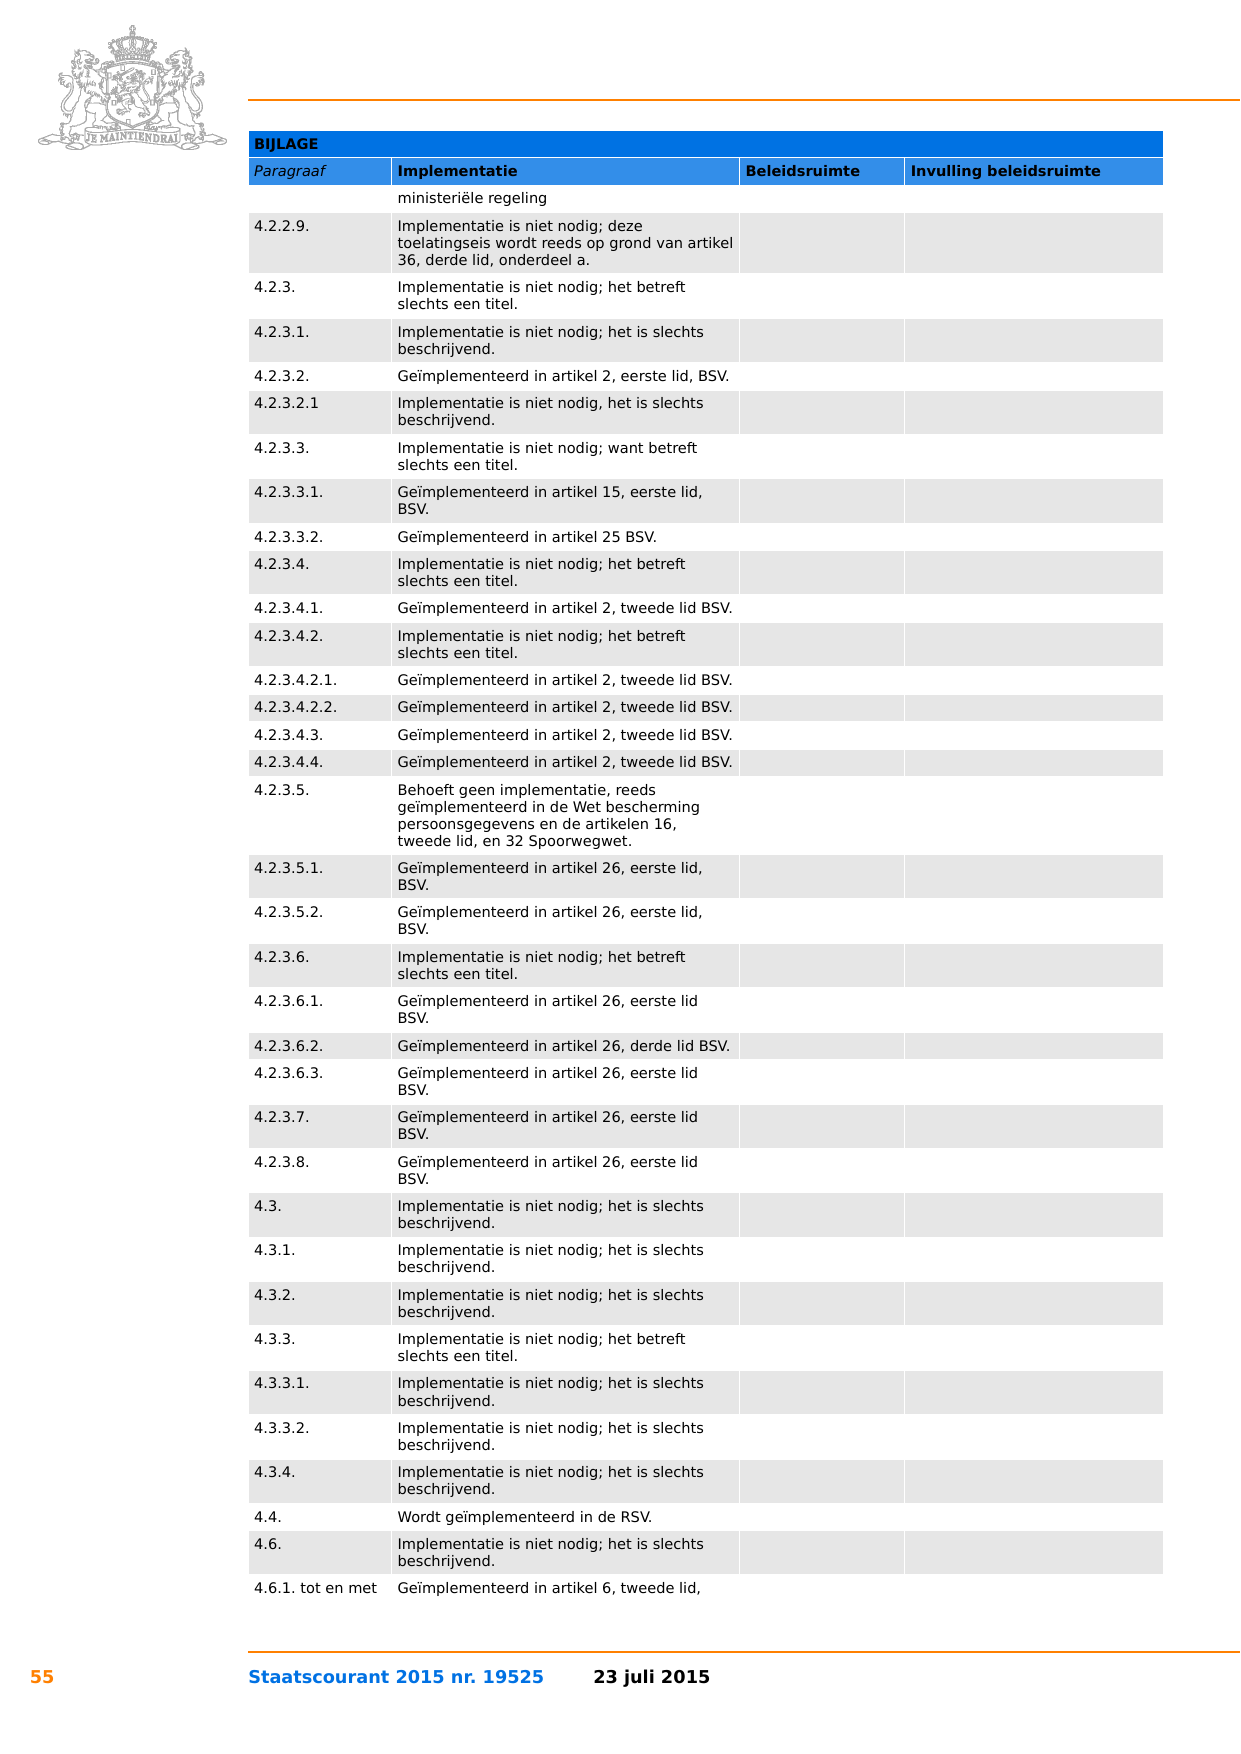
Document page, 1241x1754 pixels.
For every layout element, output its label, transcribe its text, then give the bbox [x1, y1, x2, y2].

table_cell [905, 1531, 1163, 1574]
table_cell [740, 667, 904, 694]
table_cell Geïmplementeerd in artikel 2, tweede lid BSV. [392, 667, 739, 694]
table_cell [905, 900, 1163, 943]
table_cell Implementatie is niet nodig; het is slechts beschrijvend. [392, 1415, 739, 1458]
table_cell [905, 524, 1163, 550]
table_cell [740, 551, 904, 594]
table_cell 4.2.3.4.2.1. [249, 667, 391, 694]
table_cell Geïmplementeerd in artikel 26, eerste lid, BSV. [392, 855, 739, 898]
table_cell [905, 275, 1163, 318]
table_cell [740, 777, 904, 854]
table_cell 4.2.3.6.1. [249, 988, 391, 1032]
table_cell [905, 1105, 1163, 1148]
table_cell [905, 391, 1163, 434]
table_cell Geïmplementeerd in artikel 2, eerste lid, BSV. [392, 363, 739, 389]
table_cell [905, 435, 1163, 478]
table_cell Implementatie is niet nodig; het is slechts beschrijvend. [392, 319, 739, 362]
table_cell 4.4. [249, 1504, 391, 1530]
table_cell [740, 1238, 904, 1281]
table_cell 4.2.3.5.2. [249, 900, 391, 943]
table_cell 4.2.3.3. [249, 435, 391, 478]
table_cell Geïmplementeerd in artikel 25 BSV. [392, 524, 739, 550]
table_cell Geïmplementeerd in artikel 2, tweede lid BSV. [392, 695, 739, 721]
table_cell 4.2.3.5.1. [249, 855, 391, 898]
table_cell [905, 1149, 1163, 1192]
table_cell [905, 1576, 1163, 1602]
table_cell [905, 1193, 1163, 1237]
table_cell 4.3.4. [249, 1460, 391, 1503]
table_cell 4.3.3. [249, 1326, 391, 1370]
table_cell [905, 944, 1163, 987]
table_cell Paragraaf [249, 158, 391, 185]
table_cell [905, 1060, 1163, 1103]
table_cell Implementatie is niet nodig; het is slechts beschrijvend. [392, 1371, 739, 1414]
table_cell [740, 988, 904, 1032]
table_cell 4.2.3.1. [249, 319, 391, 362]
table_cell Implementatie is niet nodig; het is slechts beschrijvend. [392, 1193, 739, 1237]
table_cell [740, 1282, 904, 1325]
table_cell Invulling beleidsruimte [905, 158, 1163, 185]
table_cell [249, 186, 391, 212]
table_cell [740, 363, 904, 389]
table_cell [905, 855, 1163, 898]
table_cell [740, 1504, 904, 1530]
table_cell [740, 623, 904, 666]
table_cell 4.2.2.9. [249, 213, 391, 273]
table_cell [740, 391, 904, 434]
table_cell 4.2.3.2. [249, 363, 391, 389]
table_cell [740, 1576, 904, 1602]
table_cell 4.2.3.8. [249, 1149, 391, 1192]
table_cell Implementatie is niet nodig; want betreft slechts een titel. [392, 435, 739, 478]
table_cell [740, 213, 904, 273]
table_cell Implementatie is niet nodig; het is slechts beschrijvend. [392, 1460, 739, 1503]
table_cell 4.2.3.4.2.2. [249, 695, 391, 721]
table_cell 4.2.3.6.3. [249, 1060, 391, 1103]
table_cell [905, 1282, 1163, 1325]
table_cell 4.2.3. [249, 275, 391, 318]
table_cell [905, 1238, 1163, 1281]
table_cell 4.3.3.1. [249, 1371, 391, 1414]
table_cell [740, 524, 904, 550]
table_cell 4.2.3.6.2. [249, 1033, 391, 1059]
table_cell Geïmplementeerd in artikel 26, eerste lid BSV. [392, 988, 739, 1032]
table_cell Geïmplementeerd in artikel 2, tweede lid BSV. [392, 750, 739, 776]
picture [38, 25, 227, 150]
table_cell Geïmplementeerd in artikel 6, tweede lid, [392, 1576, 739, 1602]
table_cell [905, 1371, 1163, 1414]
table_cell Geïmplementeerd in artikel 26, eerste lid BSV. [392, 1060, 739, 1103]
table_cell [740, 1326, 904, 1370]
table_cell 4.2.3.4.2. [249, 623, 391, 666]
table_cell 4.6.1. tot en met [249, 1576, 391, 1602]
table_cell [905, 363, 1163, 389]
table_cell 4.3.3.2. [249, 1415, 391, 1458]
table_cell Geïmplementeerd in artikel 26, eerste lid BSV. [392, 1105, 739, 1148]
table_cell [740, 1193, 904, 1237]
table_cell Implementatie is niet nodig; het betreft slechts een titel. [392, 944, 739, 987]
table_cell [905, 988, 1163, 1032]
table_cell [905, 750, 1163, 776]
table_cell [905, 319, 1163, 362]
table_cell [740, 1460, 904, 1503]
table_cell Implementatie [392, 158, 739, 185]
table_cell [740, 1060, 904, 1103]
table_cell Wordt geïmplementeerd in de RSV. [392, 1504, 739, 1530]
table_cell [740, 855, 904, 898]
table_cell [905, 186, 1163, 212]
table_cell [740, 596, 904, 622]
table_cell [740, 722, 904, 748]
table_cell [740, 1149, 904, 1192]
table_cell [905, 479, 1163, 523]
table_cell Implementatie is niet nodig; het is slechts beschrijvend. [392, 1238, 739, 1281]
table_header BIJLAGE [249, 131, 1163, 157]
table_cell 4.2.3.4.4. [249, 750, 391, 776]
table_cell [905, 623, 1163, 666]
table_cell [740, 435, 904, 478]
table_cell [905, 777, 1163, 854]
table_cell [905, 551, 1163, 594]
table_cell [740, 1415, 904, 1458]
table_cell [740, 479, 904, 523]
table_cell 4.2.3.2.1 [249, 391, 391, 434]
table_cell [740, 1033, 904, 1059]
table_cell Implementatie is niet nodig; het is slechts beschrijvend. [392, 1282, 739, 1325]
table_cell Implementatie is niet nodig; het betreft slechts een titel. [392, 275, 739, 318]
table_cell 4.3. [249, 1193, 391, 1237]
table_cell [740, 1531, 904, 1574]
table_cell [905, 213, 1163, 273]
table_cell [905, 667, 1163, 694]
table_cell Geïmplementeerd in artikel 2, tweede lid BSV. [392, 596, 739, 622]
table_cell Implementatie is niet nodig; het betreft slechts een titel. [392, 1326, 739, 1370]
table_cell [905, 596, 1163, 622]
table_cell [905, 1460, 1163, 1503]
table_cell 4.2.3.7. [249, 1105, 391, 1148]
table_cell 4.2.3.3.2. [249, 524, 391, 550]
table_cell [905, 1326, 1163, 1370]
table_cell [740, 186, 904, 212]
table_cell [740, 944, 904, 987]
table_cell Implementatie is niet nodig; deze toelatingseis wordt reeds op grond van artikel 36, derde lid, onderdeel a. [392, 213, 739, 273]
table_cell 4.3.2. [249, 1282, 391, 1325]
table_cell [740, 319, 904, 362]
table_cell [905, 1033, 1163, 1059]
table_cell 4.2.3.4. [249, 551, 391, 594]
table_cell [905, 722, 1163, 748]
table_cell [905, 695, 1163, 721]
table_cell ministeriële regeling [392, 186, 739, 212]
table_cell Geïmplementeerd in artikel 15, eerste lid, BSV. [392, 479, 739, 523]
table_cell Geïmplementeerd in artikel 26, eerste lid, BSV. [392, 900, 739, 943]
table_cell Beleidsruimte [740, 158, 904, 185]
table_cell 4.3.1. [249, 1238, 391, 1281]
table_cell Behoeft geen implementatie, reeds geïmplementeerd in de Wet bescherming persoonsgegevens en de artikelen 16, tweede lid, en 32 Spoorwegwet. [392, 777, 739, 854]
table_cell 4.2.3.6. [249, 944, 391, 987]
table_cell [905, 1504, 1163, 1530]
table_cell 4.2.3.4.1. [249, 596, 391, 622]
table_cell Geïmplementeerd in artikel 26, derde lid BSV. [392, 1033, 739, 1059]
table_cell Geïmplementeerd in artikel 26, eerste lid BSV. [392, 1149, 739, 1192]
table_cell 4.2.3.4.3. [249, 722, 391, 748]
table_cell Implementatie is niet nodig, het is slechts beschrijvend. [392, 391, 739, 434]
table_cell 4.2.3.5. [249, 777, 391, 854]
table_cell [740, 1105, 904, 1148]
table_cell [740, 695, 904, 721]
table_cell 4.2.3.3.1. [249, 479, 391, 523]
table_cell Implementatie is niet nodig; het betreft slechts een titel. [392, 551, 739, 594]
table_cell Implementatie is niet nodig; het betreft slechts een titel. [392, 623, 739, 666]
table_cell [740, 900, 904, 943]
table_cell 4.6. [249, 1531, 391, 1574]
table_cell [740, 275, 904, 318]
table_cell Implementatie is niet nodig; het is slechts beschrijvend. [392, 1531, 739, 1574]
table_cell [740, 750, 904, 776]
table_cell Geïmplementeerd in artikel 2, tweede lid BSV. [392, 722, 739, 748]
table_cell [905, 1415, 1163, 1458]
table_cell [740, 1371, 904, 1414]
